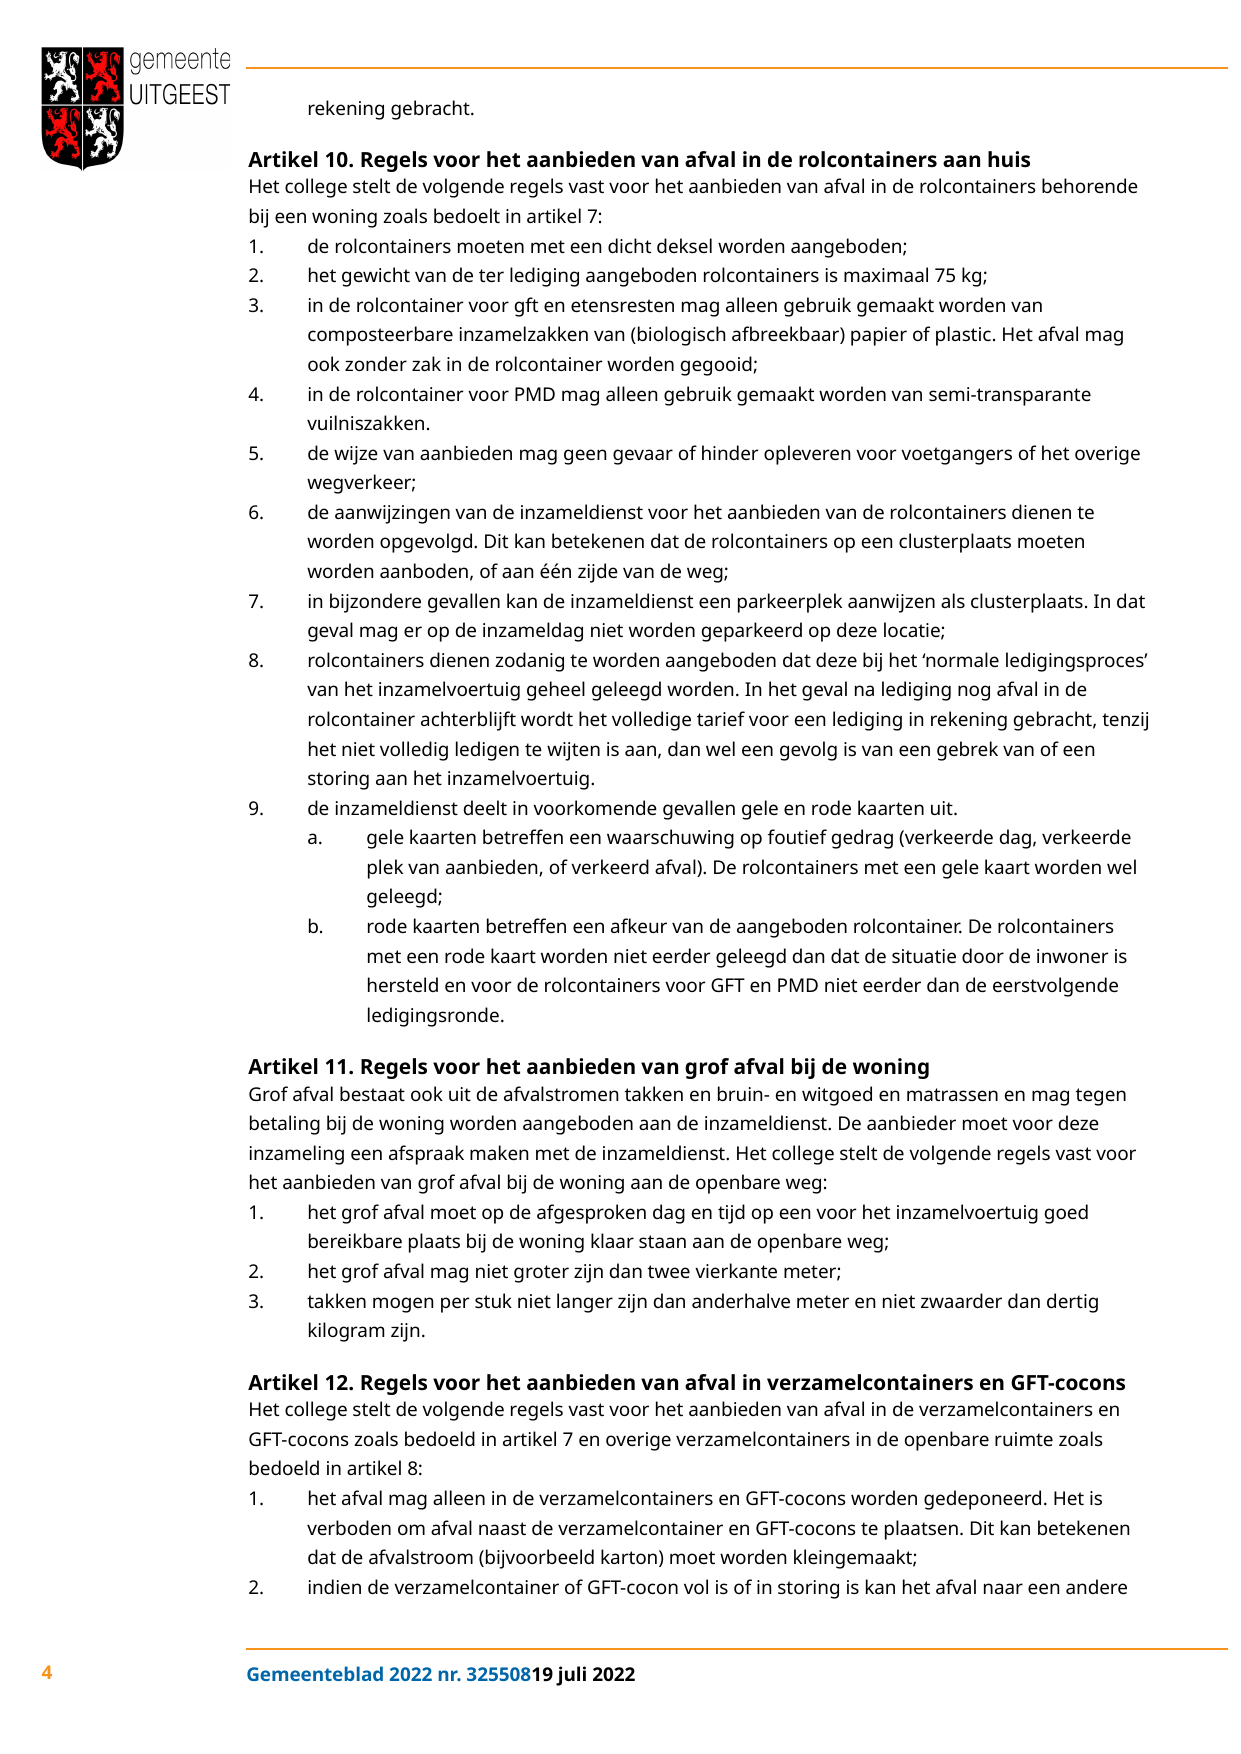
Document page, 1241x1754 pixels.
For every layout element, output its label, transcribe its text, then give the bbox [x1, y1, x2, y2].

list in bijzondere gevallen kan de inzameldienst een parkeerplek aanwijzen als clusterplaats. In dat geval mag er op de inzameldag niet worden geparkeerd op deze locatie; [248, 588, 1152, 643]
list in de rolcontainer voor PMD mag alleen gebruik gemaakt worden van semi-transparante vuilniszakken. [248, 381, 1152, 436]
text Artikel 10. Regels voor het aanbieden van afval in de rolcontainers aan huis [248, 145, 1152, 174]
text Het college stelt de volgende regels vast voor het aanbieden van afval in de verzamelcontainers en GFT-cocons zoals bedoeld in artikel 7 en overige verzamelcontainers in de openbare ruimte zoals bedoeld in artikel 8: [248, 1396, 1152, 1481]
list de inzameldienst deelt in voorkomende gevallen gele en rode kaarten uit. [248, 795, 1152, 821]
list de rolcontainers moeten met een dicht deksel worden aangeboden; [248, 233, 1152, 258]
list de aanwijzingen van de inzameldienst voor het aanbieden van de rolcontainers dienen te worden opgevolgd. Dit kan betekenen dat de rolcontainers op een clusterplaats moeten worden aanboden, of aan één zijde van de weg; [248, 499, 1152, 584]
list in de rolcontainer voor gft en etensresten mag alleen gebruik gemaakt worden van composteerbare inzamelzakken van (biologisch afbreekbaar) papier of plastic. Het afval mag ook zonder zak in de rolcontainer worden gegooid; [248, 292, 1152, 377]
list rolcontainers dienen zodanig te worden aangeboden dat deze bij het ‘normale ledigingsproces’ van het inzamelvoertuig geheel geleegd worden. In het geval na lediging nog afval in de rolcontainer achterblijft wordt het volledige tarief voor een lediging in rekening gebracht, tenzij het niet volledig ledigen te wijten is aan, dan wel een gevolg is van een gebrek van of een storing aan het inzamelvoertuig. [248, 647, 1152, 791]
list indien de verzamelcontainer of GFT-cocon vol is of in storing is kan het afval naar een andere [248, 1574, 1152, 1599]
picture [41, 47, 231, 172]
text Artikel 12. Regels voor het aanbieden van afval in verzamelcontainers en GFT-cocons [248, 1368, 1152, 1396]
list het grof afval mag niet groter zijn dan twee vierkante meter; [248, 1258, 1152, 1284]
list gele kaarten betreffen een waarschuwing op foutief gedrag (verkeerde dag, verkeerde plek van aanbieden, of verkeerd afval). De rolcontainers met een gele kaart worden wel geleegd; [307, 824, 1152, 909]
list takken mogen per stuk niet langer zijn dan anderhalve meter en niet zwaarder dan dertig kilogram zijn. [248, 1288, 1152, 1343]
list rode kaarten betreffen een afkeur van de aangeboden rolcontainer. De rolcontainers met een rode kaart worden niet eerder geleegd dan dat de situatie door de inwoner is hersteld en voor de rolcontainers voor GFT en PMD niet eerder dan de eerstvolgende ledigingsronde. [307, 913, 1152, 1028]
list rekening gebracht. [248, 95, 1152, 121]
text Artikel 11. Regels voor het aanbieden van grof afval bij de woning [248, 1052, 1152, 1081]
text Grof afval bestaat ook uit de afvalstromen takken en bruin- en witgoed en matrassen en mag tegen betaling bij de woning worden aangeboden aan de inzameldienst. De aanbieder moet voor deze inzameling een afspraak maken met de inzameldienst. Het college stelt de volgende regels vast voor het aanbieden van grof afval bij de woning aan de openbare weg: [248, 1081, 1152, 1195]
list het gewicht van de ter lediging aangeboden rolcontainers is maximaal 75 kg; [248, 262, 1152, 288]
list het grof afval moet op de afgesproken dag en tijd op een voor het inzamelvoertuig goed bereikbare plaats bij de woning klaar staan aan de openbare weg; [248, 1199, 1152, 1254]
list het afval mag alleen in de verzamelcontainers en GFT-cocons worden gedeponeerd. Het is verboden om afval naast de verzamelcontainer en GFT-cocons te plaatsen. Dit kan betekenen dat de afvalstroom (bijvoorbeeld karton) moet worden kleingemaakt; [248, 1485, 1152, 1570]
text Het college stelt de volgende regels vast voor het aanbieden van afval in de rolcontainers behorende bij een woning zoals bedoelt in artikel 7: [248, 174, 1152, 229]
list de wijze van aanbieden mag geen gevaar of hinder opleveren voor voetgangers of het overige wegverkeer; [248, 440, 1152, 495]
